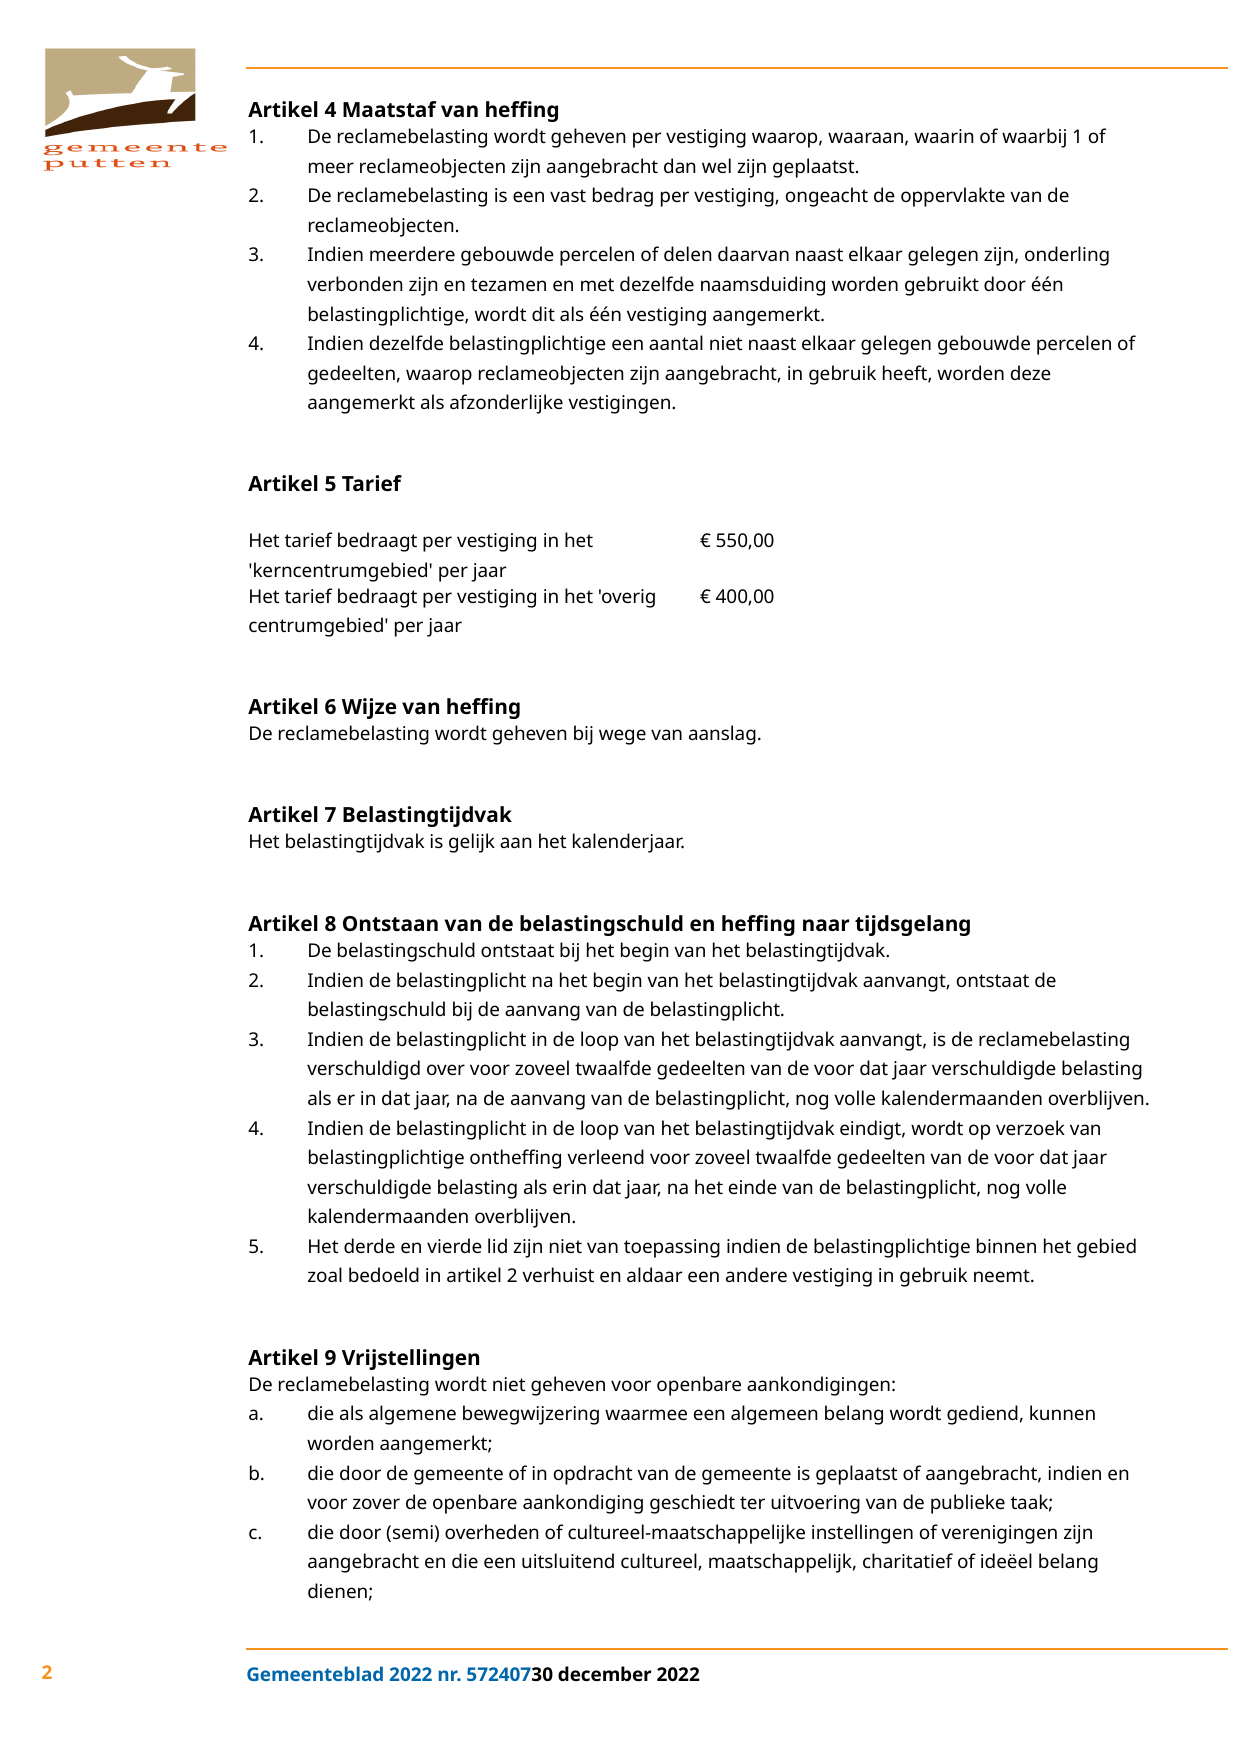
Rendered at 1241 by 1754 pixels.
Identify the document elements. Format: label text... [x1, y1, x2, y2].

text Artikel 4 Maatstaf van heffing [248, 95, 1152, 123]
text De reclamebelasting wordt geheven bij wege van aanslag. [248, 720, 1152, 746]
table_header € 550,00 [700, 528, 1152, 583]
table_cell Het tarief bedraagt per vestiging in het 'overig centrumgebied' per jaar [248, 583, 700, 638]
list die door (semi) overheden of cultureel-maatschappelijke instellingen of verenigingen zijn aangebracht en die een uitsluitend cultureel, maatschappelijk, charitatief of ideëel belang dienen; [248, 1519, 1152, 1604]
list Indien meerdere gebouwde percelen of delen daarvan naast elkaar gelegen zijn, onderling verbonden zijn en tezamen en met dezelfde naamsduiding worden gebruikt door één belastingplichtige, wordt dit als één vestiging aangemerkt. [248, 242, 1152, 326]
list De belastingschuld ontstaat bij het begin van het belastingtijdvak. [248, 937, 1152, 963]
text De reclamebelasting wordt niet geheven voor openbare aankondigingen: [248, 1371, 1152, 1397]
list die door de gemeente of in opdracht van de gemeente is geplaatst of aangebracht, indien en voor zover de openbare aankondiging geschiedt ter uitvoering van de publieke taak; [248, 1460, 1152, 1515]
list De reclamebelasting wordt geheven per vestiging waarop, waaraan, waarin of waarbij 1 of meer reclameobjecten zijn aangebracht dan wel zijn geplaatst. [248, 123, 1152, 178]
list Indien de belastingplicht na het begin van het belastingtijdvak aanvangt, ontstaat de belastingschuld bij de aanvang van de belastingplicht. [248, 967, 1152, 1022]
text Artikel 5 Tarief [248, 469, 1152, 498]
text Artikel 9 Vrijstellingen [248, 1343, 1152, 1371]
table_cell € 400,00 [700, 583, 1152, 638]
list Het derde en vierde lid zijn niet van toepassing indien de belastingplichtige binnen het gebied zoal bedoeld in artikel 2 verhuist en aldaar een andere vestiging in gebruik neemt. [248, 1233, 1152, 1288]
table_header Het tarief bedraagt per vestiging in het 'kerncentrumgebied' per jaar [248, 528, 700, 583]
list Indien dezelfde belastingplichtige een aantal niet naast elkaar gelegen gebouwde percelen of gedeelten, waarop reclameobjecten zijn aangebracht, in gebruik heeft, worden deze aangemerkt als afzonderlijke vestigingen. [248, 330, 1152, 415]
text Artikel 7 Belastingtijdvak [248, 800, 1152, 829]
list De reclamebelasting is een vast bedrag per vestiging, ongeacht de oppervlakte van de reclameobjecten. [248, 182, 1152, 238]
text Artikel 6 Wijze van heffing [248, 692, 1152, 720]
list Indien de belastingplicht in de loop van het belastingtijdvak eindigt, wordt op verzoek van belastingplichtige ontheffing verleend voor zoveel twaalfde gedeelten van de voor dat jaar verschuldigde belasting als erin dat jaar, na het einde van de belastingplicht, nog volle kalendermaanden overblijven. [248, 1115, 1152, 1229]
picture [41, 47, 231, 172]
text Het belastingtijdvak is gelijk aan het kalenderjaar. [248, 829, 1152, 854]
text Artikel 8 Ontstaan van de belastingschuld en heffing naar tijdsgelang [248, 909, 1152, 937]
list Indien de belastingplicht in de loop van het belastingtijdvak aanvangt, is de reclamebelasting verschuldigd over voor zoveel twaalfde gedeelten van de voor dat jaar verschuldigde belasting als er in dat jaar, na de aanvang van de belastingplicht, nog volle kalendermaanden overblijven. [248, 1026, 1152, 1111]
list die als algemene bewegwijzering waarmee een algemeen belang wordt gediend, kunnen worden aangemerkt; [248, 1401, 1152, 1456]
